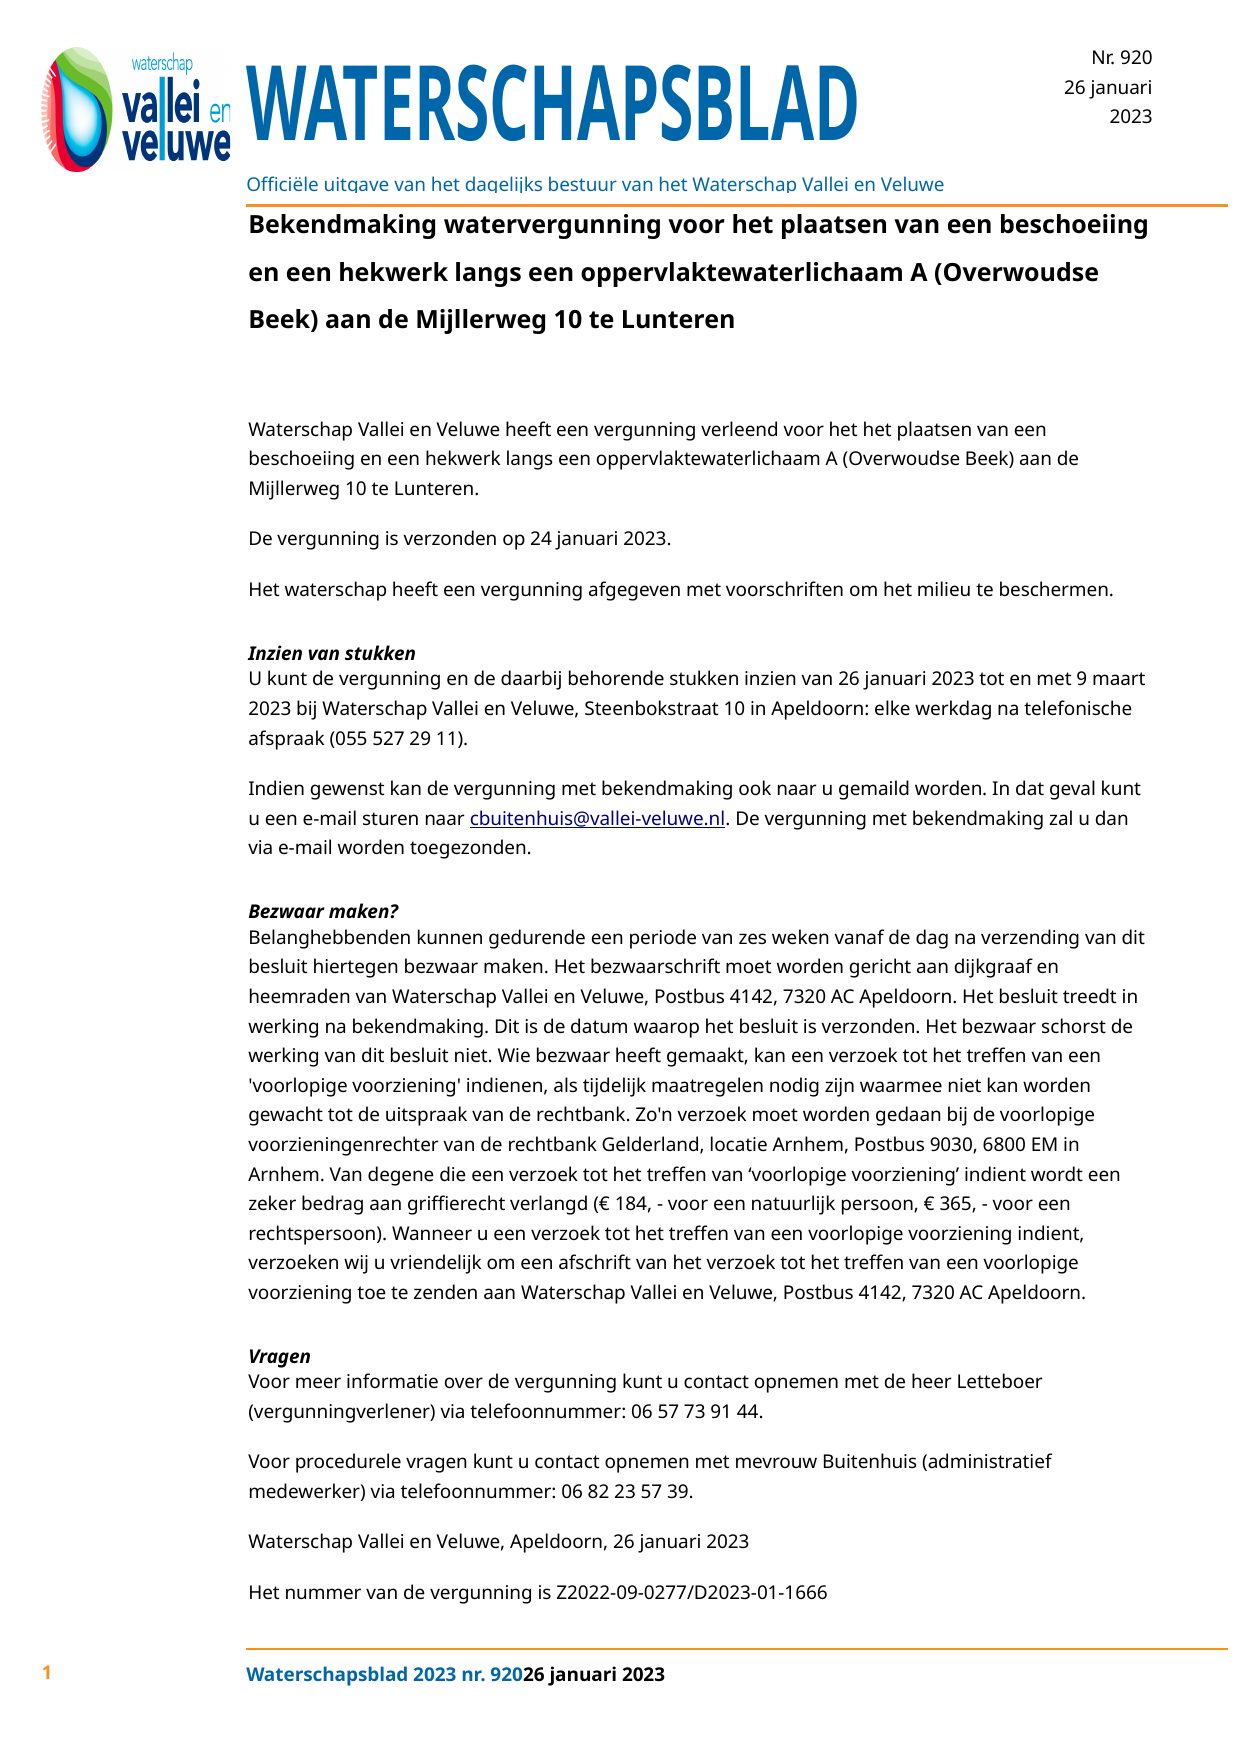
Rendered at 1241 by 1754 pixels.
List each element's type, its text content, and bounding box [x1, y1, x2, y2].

text Indien gewenst kan de vergunning met bekendmaking ook naar u gemaild worden. In dat geval kunt u een e-mail sturen naar cbuitenhuis@vallei-veluwe.nl. De vergunning met bekendmaking zal u dan via e-mail worden toegezonden. [248, 775, 1152, 860]
text Voor meer informatie over de vergunning kunt u contact opnemen met de heer Letteboer (vergunningverlener) via telefoonnummer: 06 57 73 91 44. [248, 1369, 1152, 1424]
text De vergunning is verzonden op 24 januari 2023. [248, 526, 1152, 551]
text Belanghebbenden kunnen gedurende een periode van zes weken vanaf de dag na verzending van dit besluit hiertegen bezwaar maken. Het bezwaarschrift moet worden gericht aan dijkgraaf en heemraden van Waterschap Vallei en Veluwe, Postbus 4142, 7320 AC Apeldoorn. Het besluit treedt in werking na bekendmaking. Dit is de datum waarop het besluit is verzonden. Het bezwaar schorst de werking van dit besluit niet. Wie bezwaar heeft gemaakt, kan een verzoek tot het treffen van een 'voorlopige voorziening' indienen, als tijdelijk maatregelen nodig zijn waarmee niet kan worden gewacht tot de uitspraak van de rechtbank. Zo'n verzoek moet worden gedaan bij de voorlopige voorzieningenrechter van de rechtbank Gelderland, locatie Arnhem, Postbus 9030, 6800 EM in Arnhem. Van degene die een verzoek tot het treffen van ‘voorlopige voorziening’ indient wordt een zeker bedrag aan griffierecht verlangd (€ 184, - voor een natuurlijk persoon, € 365, - voor een rechtspersoon). Wanneer u een verzoek tot het treffen van een voorlopige voorziening indient, verzoeken wij u vriendelijk om een afschrift van het verzoek tot het treffen van een voorlopige voorziening toe te zenden aan Waterschap Vallei en Veluwe, Postbus 4142, 7320 AC Apeldoorn. [248, 924, 1152, 1305]
text Voor procedurele vragen kunt u contact opnemen met mevrouw Buitenhuis (administratief medewerker) via telefoonnummer: 06 82 23 57 39. [248, 1449, 1152, 1504]
text U kunt de vergunning en de daarbij behorende stukken inzien van 26 januari 2023 tot en met 9 maart 2023 bij Waterschap Vallei en Veluwe, Steenbokstraat 10 in Apeldoorn: elke werkdag na telefonische afspraak (055 527 29 11). [248, 666, 1152, 751]
picture [41, 47, 231, 172]
text Bezwaar maken? [248, 898, 1152, 924]
text Het waterschap heeft een vergunning afgegeven met voorschriften om het milieu te beschermen. [248, 576, 1152, 602]
text Inzien van stukken [248, 640, 1152, 666]
text Vragen [248, 1343, 1152, 1369]
text Bekendmaking watervergunning voor het plaatsen van een beschoeiing en een hekwerk langs een oppervlaktewaterlichaam A (Overwoudse Beek) aan de Mijllerweg 10 te Lunteren [248, 207, 1152, 336]
text Het nummer van de vergunning is Z2022-09-0277/D2023-01-1666 [248, 1579, 1152, 1605]
text Waterschap Vallei en Veluwe, Apeldoorn, 26 januari 2023 [248, 1529, 1152, 1554]
text Waterschap Vallei en Veluwe heeft een vergunning verleend voor het het plaatsen van een beschoeiing en een hekwerk langs een oppervlaktewaterlichaam A (Overwoudse Beek) aan de Mijllerweg 10 te Lunteren. [248, 416, 1152, 501]
